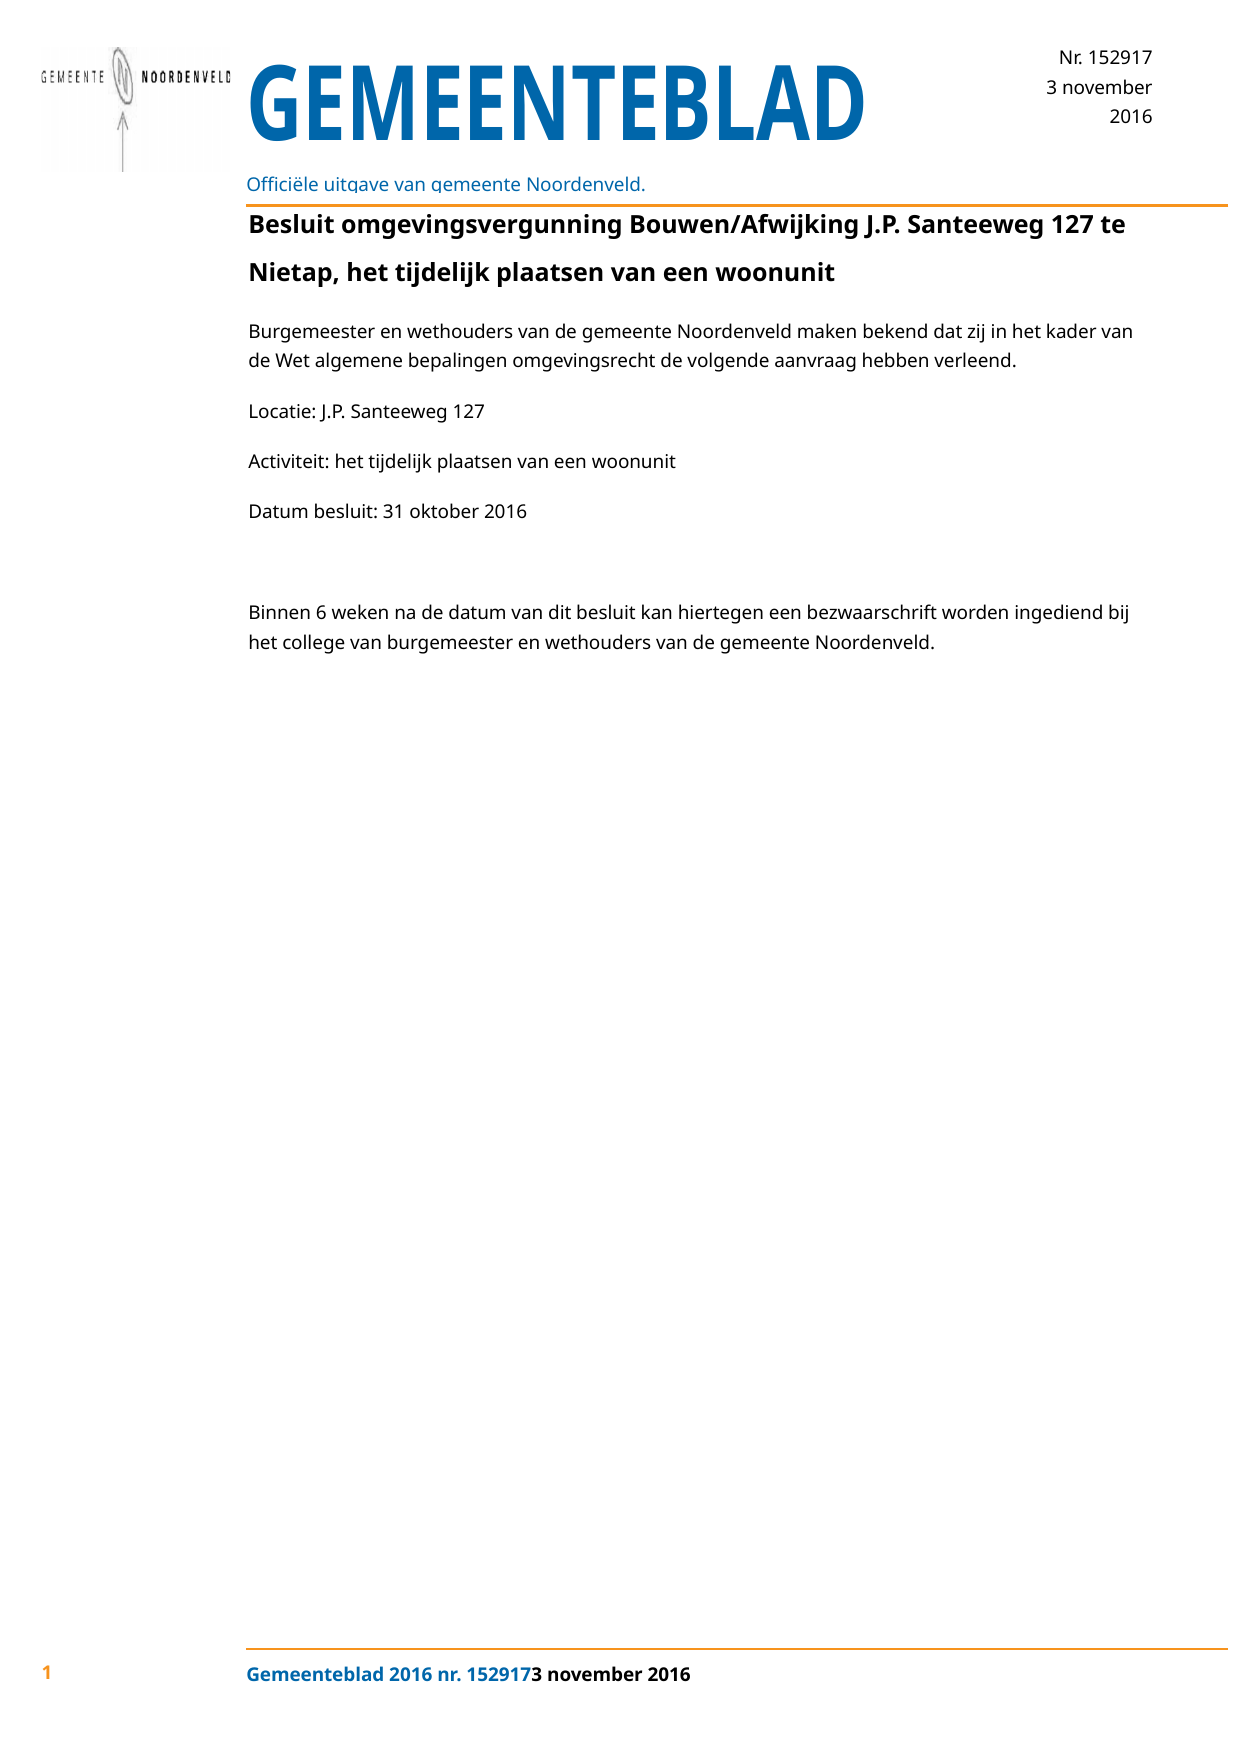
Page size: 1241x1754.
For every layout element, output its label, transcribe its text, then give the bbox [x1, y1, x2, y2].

text Activiteit: het tijdelijk plaatsen van een woonunit [248, 448, 1152, 474]
text Datum besluit: 31 oktober 2016 [248, 499, 1152, 524]
text Burgemeester en wethouders van de gemeente Noordenveld maken bekend dat zij in het kader van de Wet algemene bepalingen omgevingsrecht de volgende aanvraag hebben verleend. [248, 318, 1152, 373]
text Locatie: J.P. Santeeweg 127 [248, 398, 1152, 424]
text Binnen 6 weken na de datum van dit besluit kan hiertegen een bezwaarschrift worden ingediend bij het college van burgemeester en wethouders van de gemeente Noordenveld. [248, 599, 1152, 655]
picture [41, 47, 231, 172]
text Besluit omgevingsvergunning Bouwen/Afwijking J.P. Santeeweg 127 te Nietap, het tijdelijk plaatsen van een woonunit [248, 207, 1152, 288]
